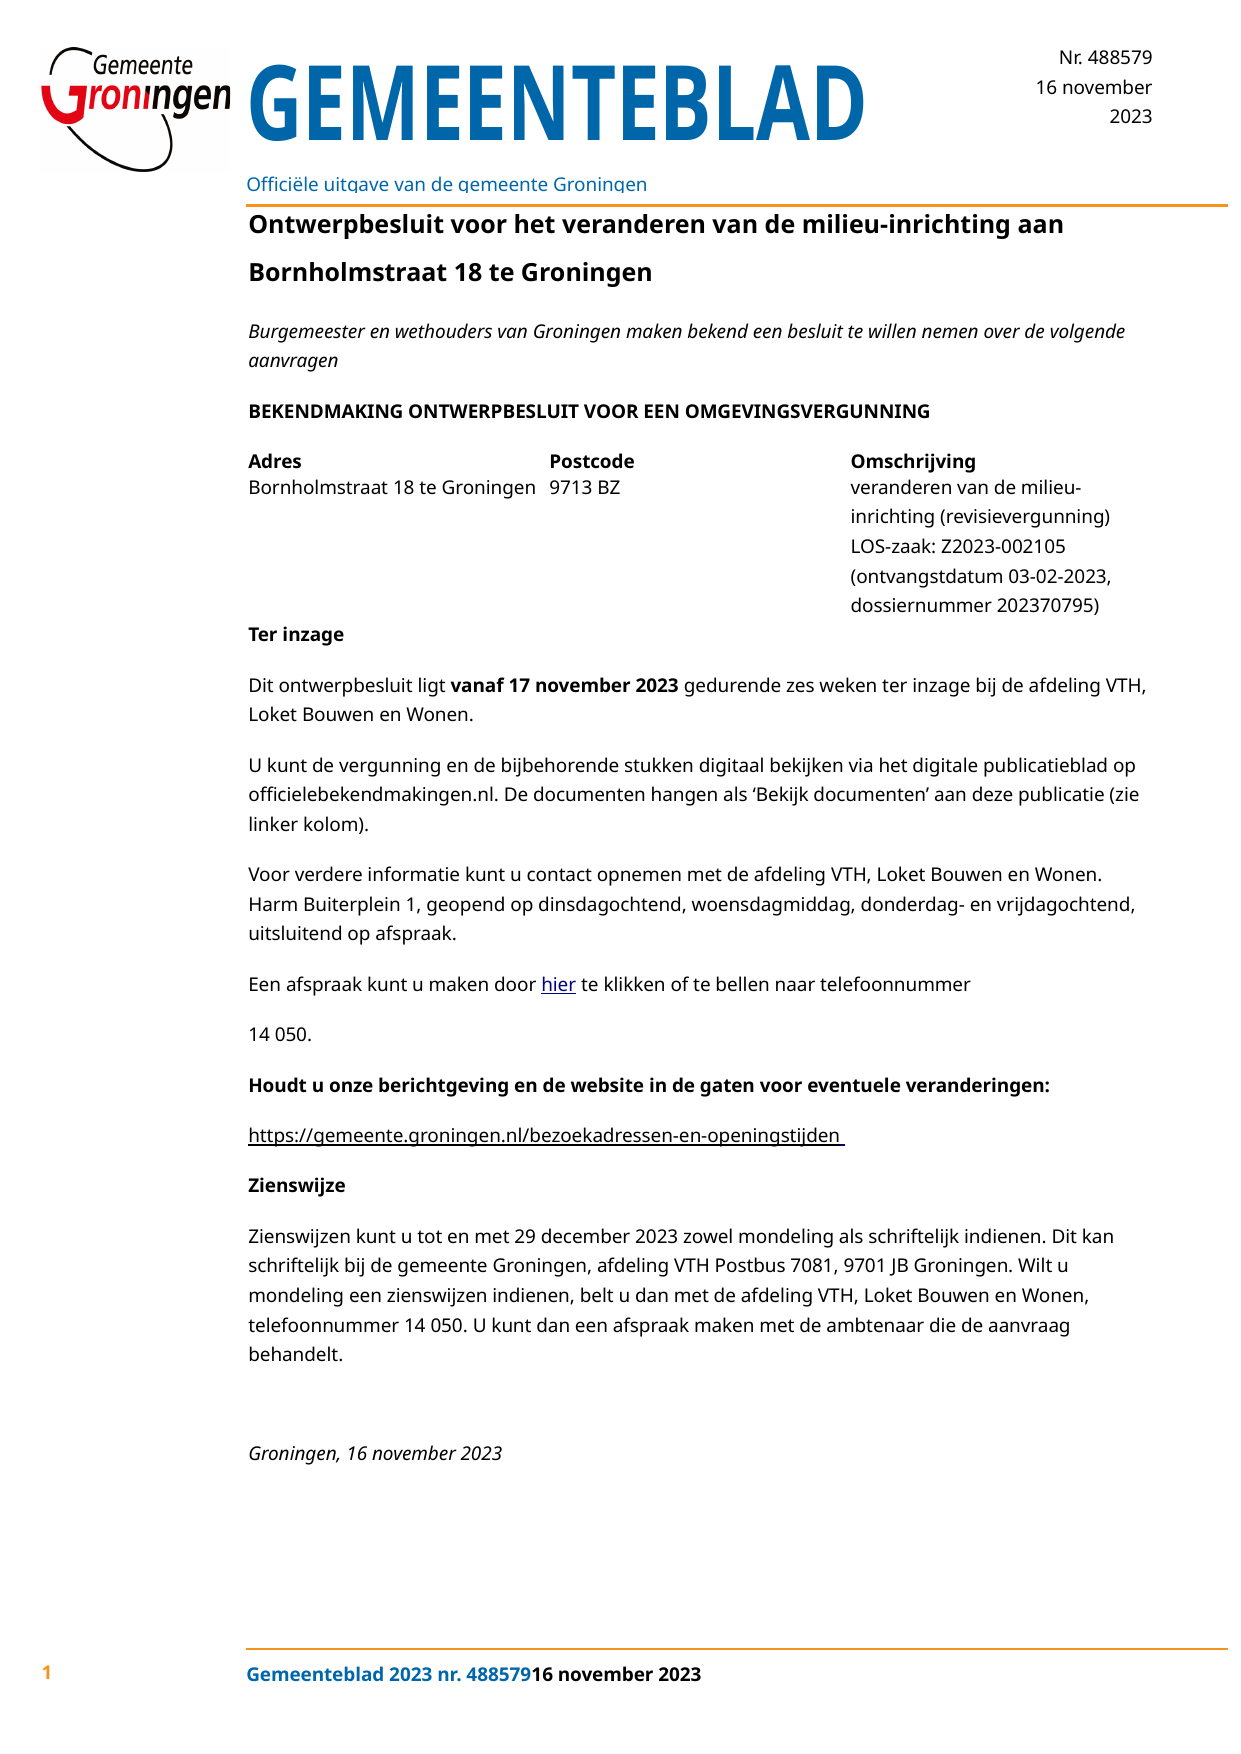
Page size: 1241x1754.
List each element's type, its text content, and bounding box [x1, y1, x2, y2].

text Een afspraak kunt u maken door hier te klikken of te bellen naar telefoonnummer [248, 971, 1152, 997]
table_cell veranderen van de milieu-inrichting (revisievergunning) LOS-zaak: Z2023-002105 (ontvangstdatum 03-02-2023, dossiernummer 202370795) [850, 474, 1152, 618]
text Ontwerpbesluit voor het veranderen van de milieu-inrichting aan Bornholmstraat 18 te Groningen [248, 207, 1152, 288]
picture [41, 47, 231, 172]
text Groningen, 16 november 2023 [248, 1440, 1152, 1465]
table_header Postcode [549, 449, 850, 474]
text Zienswijze [248, 1173, 1152, 1198]
table_header Omschrijving [850, 449, 1152, 474]
text Ter inzage [248, 621, 1152, 647]
text Burgemeester en wethouders van Groningen maken bekend een besluit te willen nemen over de volgende aanvragen [248, 318, 1152, 373]
text U kunt de vergunning en de bijbehorende stukken digitaal bekijken via het digitale publicatieblad op officielebekendmakingen.nl. De documenten hangen als ‘Bekijk documenten’ aan deze publicatie (zie linker kolom). [248, 752, 1152, 837]
text Dit ontwerpbesluit ligt vanaf 17 november 2023 gedurende zes weken ter inzage bij de afdeling VTH, Loket Bouwen en Wonen. [248, 672, 1152, 727]
table_cell 9713 BZ [549, 474, 850, 618]
text Houdt u onze berichtgeving en de website in de gaten voor eventuele veranderingen: [248, 1072, 1152, 1098]
text BEKENDMAKING ONTWERPBESLUIT VOOR EEN OMGEVINGSVERGUNNING [248, 398, 1152, 424]
table_cell Bornholmstraat 18 te Groningen [248, 474, 549, 618]
text 14 050. [248, 1021, 1152, 1047]
text Zienswijzen kunt u tot en met 29 december 2023 zowel mondeling als schriftelijk indienen. Dit kan schriftelijk bij de gemeente Groningen, afdeling VTH Postbus 7081, 9701 JB Groningen. Wilt u mondeling een zienswijzen indienen, belt u dan met de afdeling VTH, Loket Bouwen en Wonen, telefoonnummer 14 050. U kunt dan een afspraak maken met de ambtenaar die de aanvraag behandelt. [248, 1223, 1152, 1367]
text https://gemeente.groningen.nl/bezoekadressen-en-openingstijden [248, 1122, 1152, 1148]
text Voor verdere informatie kunt u contact opnemen met de afdeling VTH, Loket Bouwen en Wonen. Harm Buiterplein 1, geopend op dinsdagochtend, woensdagmiddag, donderdag- en vrijdagochtend, uitsluitend op afspraak. [248, 861, 1152, 946]
table_header Adres [248, 449, 549, 474]
